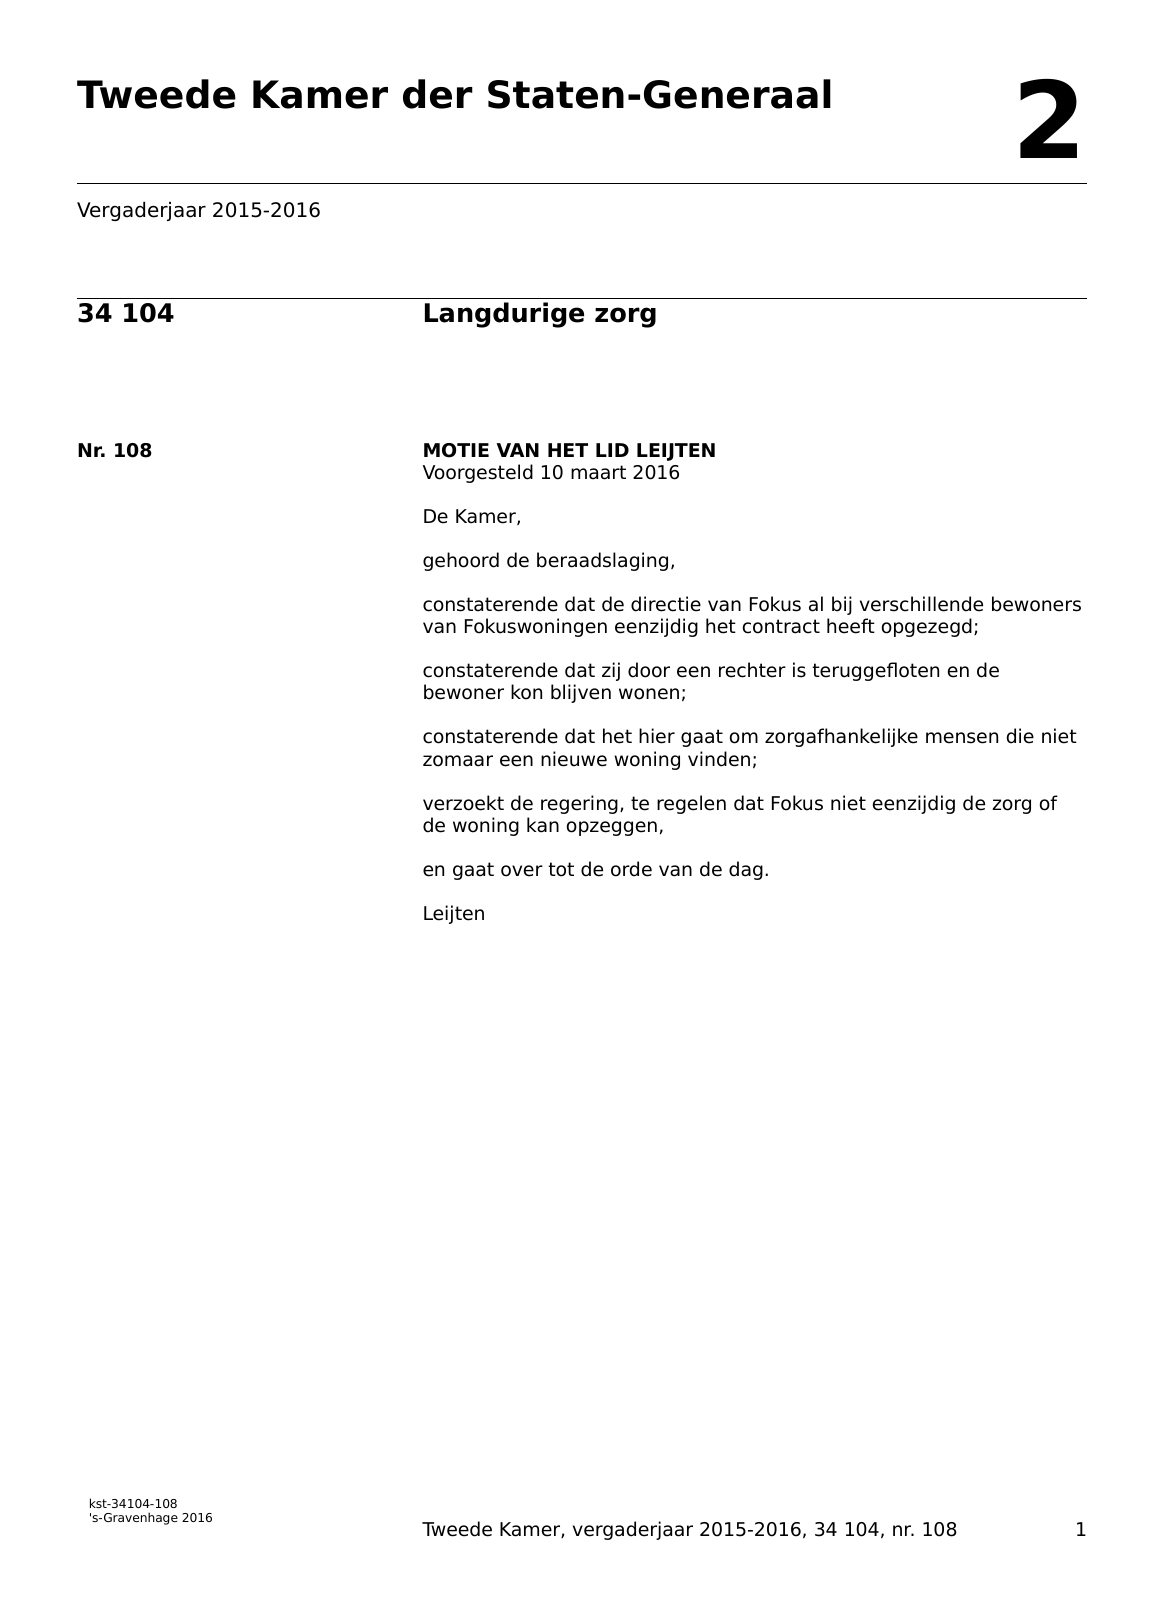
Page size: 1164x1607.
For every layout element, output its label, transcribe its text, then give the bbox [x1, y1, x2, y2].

text constaterende dat zij door een rechter is teruggefloten en de bewoner kon blijven wonen; [422, 660, 1087, 704]
table_cell Vergaderjaar 2015-2016 [77, 184, 1087, 298]
text constaterende dat de directie van Fokus al bij verschillende bewoners van Fokuswoningen eenzijdig het contract heeft opgezegd; [422, 594, 1087, 638]
text Leijten [422, 903, 1087, 925]
text en gaat over tot de orde van de dag. [422, 859, 1087, 881]
text verzoekt de regering, te regelen dat Fokus niet eenzijdig de zorg of de woning kan opzeggen, [422, 793, 1087, 837]
text constaterende dat het hier gaat om zorgafhankelijke mensen die niet zomaar een nieuwe woning vinden; [422, 726, 1087, 770]
text De Kamer, [422, 506, 1087, 528]
subtitle 34 104 Langdurige zorg [77, 299, 1087, 329]
table_header Tweede Kamer der Staten-Generaal [77, 59, 886, 183]
text 's-Gravenhage 2016 [88, 1511, 323, 1525]
text kst-34104-108 [88, 1497, 323, 1511]
text Voorgesteld 10 maart 2016 [422, 462, 1087, 484]
table_header 2 [886, 59, 1087, 183]
subtitle Nr. 108 MOTIE VAN HET LID LEIJTEN [77, 440, 1087, 462]
text gehoord de beraadslaging, [422, 550, 1087, 572]
